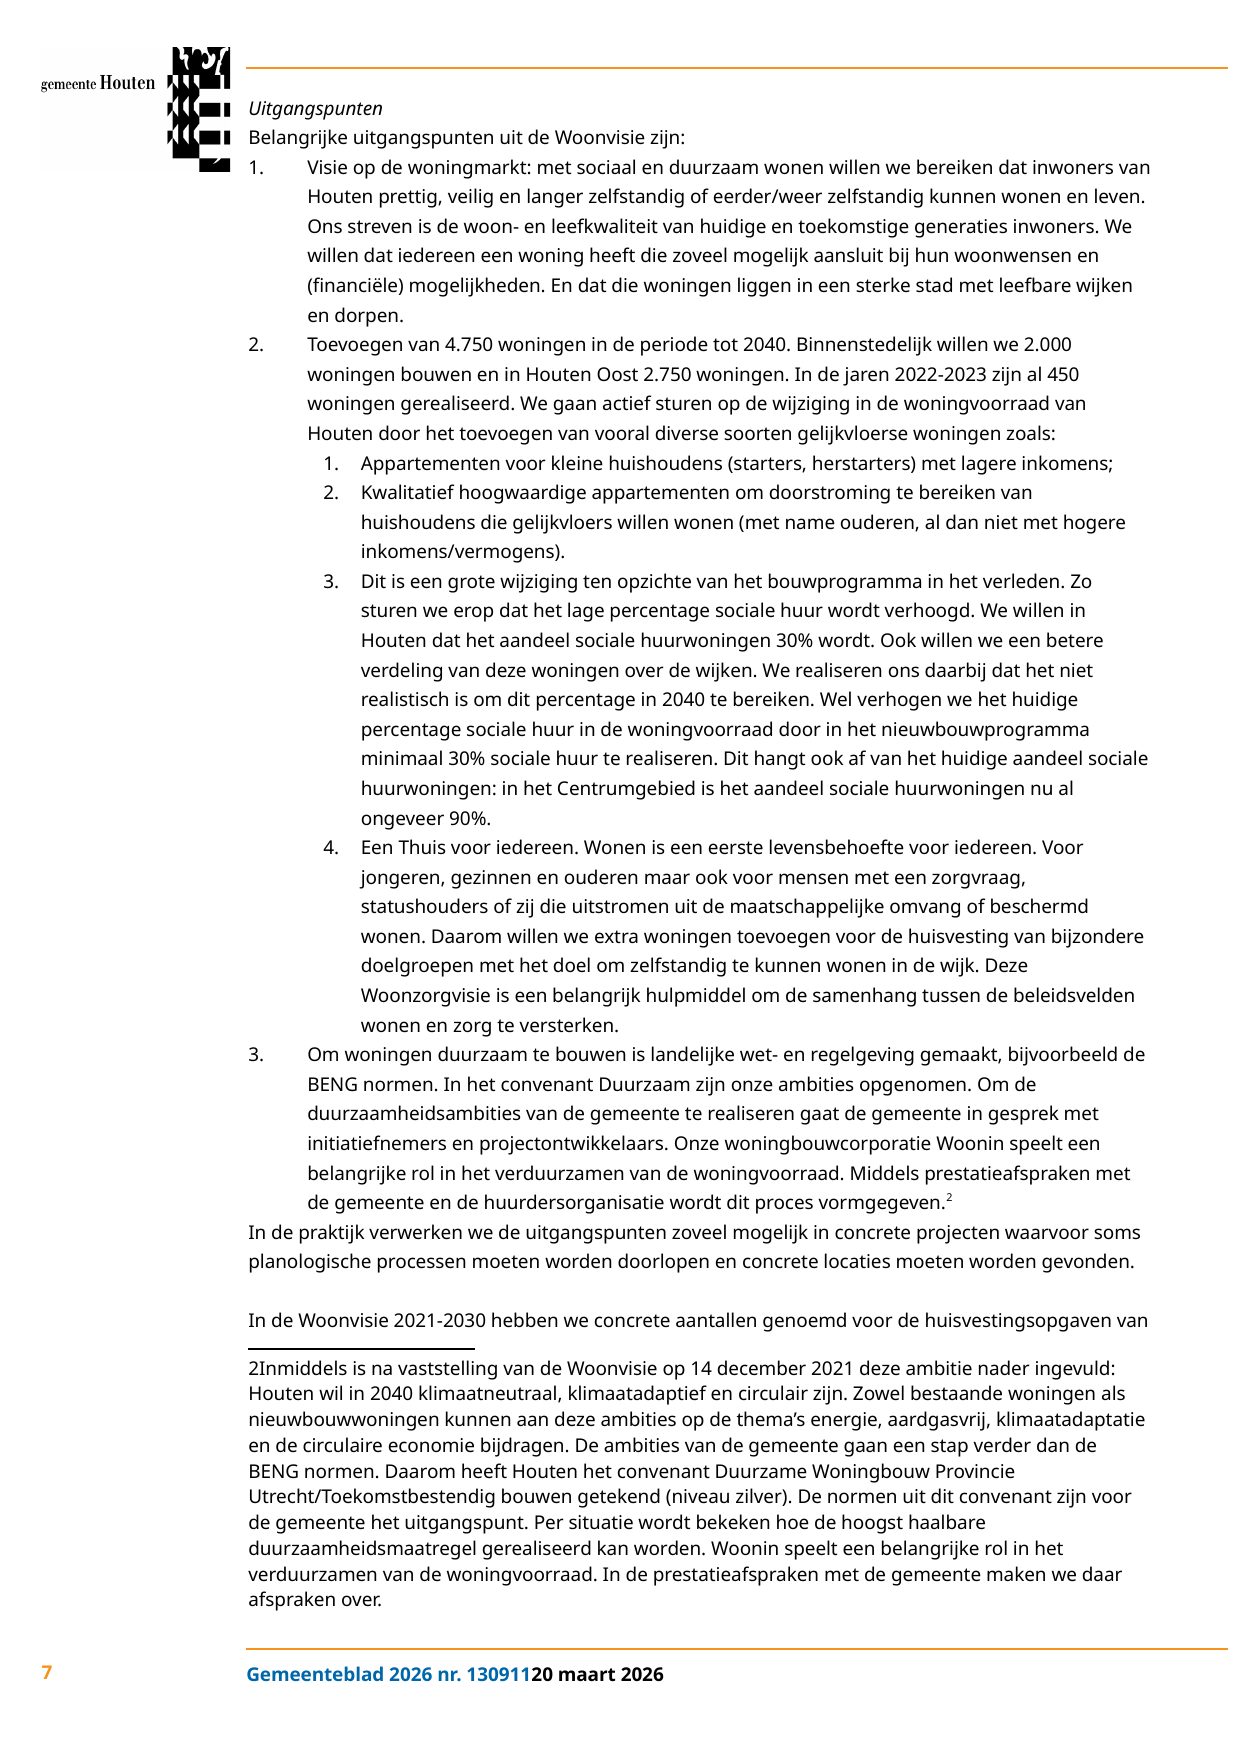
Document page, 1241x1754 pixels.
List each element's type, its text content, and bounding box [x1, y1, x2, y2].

text Belangrijke uitgangspunten uit de Woonvisie zijn: [248, 124, 1152, 150]
list Dit is een grote wijziging ten opzichte van het bouwprogramma in het verleden. Zo sturen we erop dat het lage percentage sociale huur wordt verhoogd. We willen in Houten dat het aandeel sociale huurwoningen 30% wordt. Ook willen we een betere verdeling van deze woningen over de wijken. We realiseren ons daarbij dat het niet realistisch is om dit percentage in 2040 te bereiken. Wel verhogen we het huidige percentage sociale huur in de woningvoorraad door in het nieuwbouwprogramma minimaal 30% sociale huur te realiseren. Dit hangt ook af van het huidige aandeel sociale huurwoningen: in het Centrumgebied is het aandeel sociale huurwoningen nu al ongeveer 90%. [323, 568, 1152, 831]
text In de Woonvisie 2021-2030 hebben we concrete aantallen genoemd voor de huisvestingsopgaven van [248, 1308, 1152, 1333]
list Kwalitatief hoogwaardige appartementen om doorstroming te bereiken van huishoudens die gelijkvloers willen wonen (met name ouderen, al dan niet met hogere inkomens/vermogens). [323, 479, 1152, 564]
list Toevoegen van 4.750 woningen in de periode tot 2040. Binnenstedelijk willen we 2.000 woningen bouwen en in Houten Oost 2.750 woningen. In de jaren 2022-2023 zijn al 450 woningen gerealiseerd. We gaan actief sturen op de wijziging in de woningvoorraad van Houten door het toevoegen van vooral diverse soorten gelijkvloerse woningen zoals: [248, 331, 1152, 446]
list Om woningen duurzaam te bouwen is landelijke wet- en regelgeving gemaakt, bijvoorbeeld de BENG normen. In het convenant Duurzaam zijn onze ambities opgenomen. Om de duurzaamheidsambities van de gemeente te realiseren gaat de gemeente in gesprek met initiatiefnemers en projectontwikkelaars. Onze woningbouwcorporatie Woonin speelt een belangrijke rol in het verduurzamen van de woningvoorraad. Middels prestatieafspraken met de gemeente en de huurdersorganisatie wordt dit proces vormgegeven. [248, 1041, 1152, 1215]
text In de praktijk verwerken we de uitgangspunten zoveel mogelijk in concrete projecten waarvoor soms planologische processen moeten worden doorlopen en concrete locaties moeten worden gevonden. [248, 1219, 1152, 1274]
picture [41, 47, 231, 172]
list Inmiddels is na vaststelling van de Woonvisie op 14 december 2021 deze ambitie nader ingevuld: Houten wil in 2040 klimaatneutraal, klimaatadaptief en circulair zijn. Zowel bestaande woningen als nieuwbouwwoningen kunnen aan deze ambities op de thema’s energie, aardgasvrij, klimaatadaptatie en de circulaire economie bijdragen. De ambities van de gemeente gaan een stap verder dan de BENG normen. Daarom heeft Houten het convenant Duurzame Woningbouw Provincie Utrecht/Toekomstbestendig bouwen getekend (niveau zilver). De normen uit dit convenant zijn voor de gemeente het uitgangspunt. Per situatie wordt bekeken hoe de hoogst haalbare duurzaamheidsmaatregel gerealiseerd kan worden. Woonin speelt een belangrijke rol in het verduurzamen van de woningvoorraad. In de prestatieafspraken met de gemeente maken we daar afspraken over. [248, 1355, 1152, 1612]
list Een Thuis voor iedereen. Wonen is een eerste levensbehoefte voor iedereen. Voor jongeren, gezinnen en ouderen maar ook voor mensen met een zorgvraag, statushouders of zij die uitstromen uit de maatschappelijke omvang of beschermd wonen. Daarom willen we extra woningen toevoegen voor de huisvesting van bijzondere doelgroepen met het doel om zelfstandig te kunnen wonen in de wijk. Deze Woonzorgvisie is een belangrijk hulpmiddel om de samenhang tussen de beleidsvelden wonen en zorg te versterken. [323, 834, 1152, 1038]
text Uitgangspunten [248, 95, 1152, 121]
list Appartementen voor kleine huishoudens (starters, herstarters) met lagere inkomens; [323, 450, 1152, 476]
list Visie op de woningmarkt: met sociaal en duurzaam wonen willen we bereiken dat inwoners van Houten prettig, veilig en langer zelfstandig of eerder/weer zelfstandig kunnen wonen en leven. Ons streven is de woon- en leefkwaliteit van huidige en toekomstige generaties inwoners. We willen dat iedereen een woning heeft die zoveel mogelijk aansluit bij hun woonwensen en (financiële) mogelijkheden. En dat die woningen liggen in een sterke stad met leefbare wijken en dorpen. [248, 154, 1152, 328]
